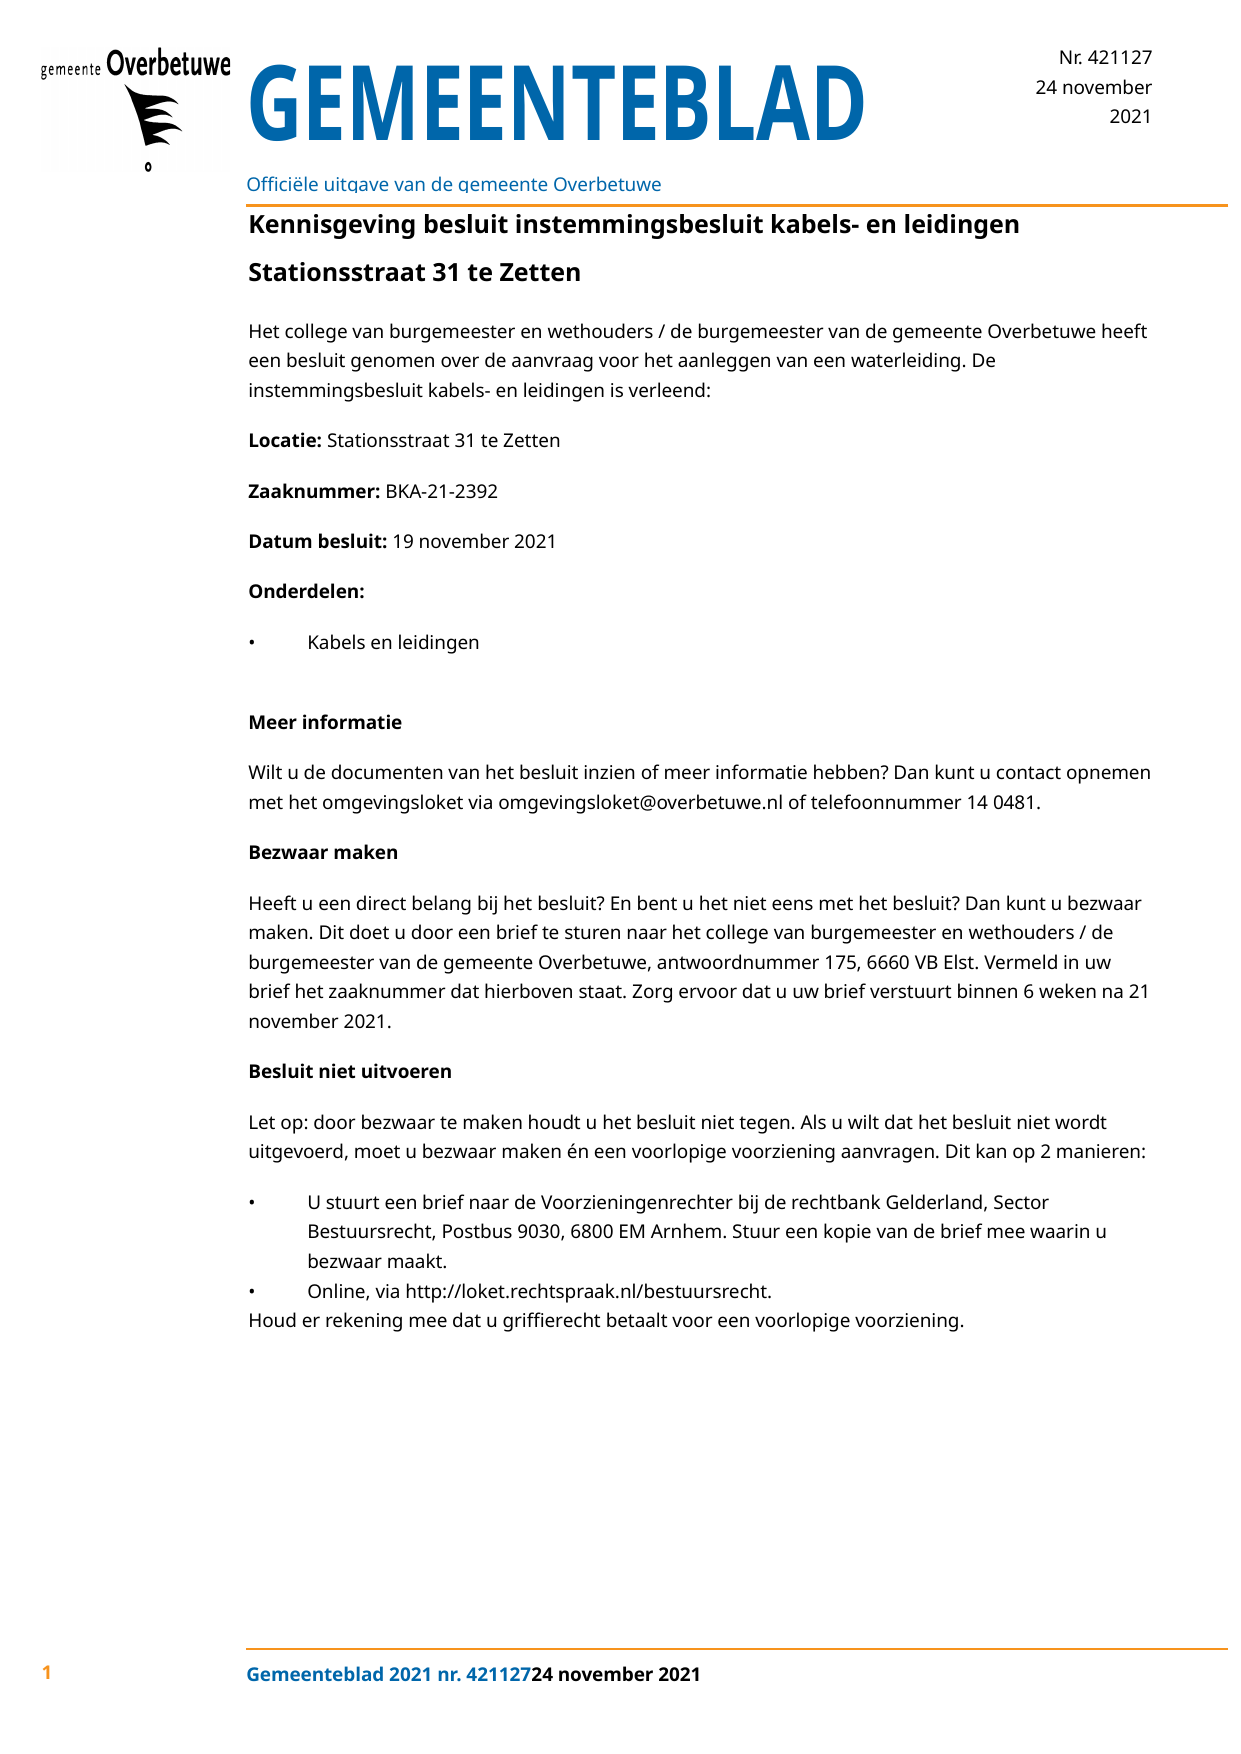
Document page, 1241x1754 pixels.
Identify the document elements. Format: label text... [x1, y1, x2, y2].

text Meer informatie [248, 709, 1152, 735]
text Let op: door bezwaar te maken houdt u het besluit niet tegen. Als u wilt dat het besluit niet wordt uitgevoerd, moet u bezwaar maken én een voorlopige voorziening aanvragen. Dit kan op 2 manieren: [248, 1109, 1152, 1164]
text Wilt u de documenten van het besluit inzien of meer informatie hebben? Dan kunt u contact opnemen met het omgevingsloket via omgevingsloket@overbetuwe.nl of telefoonnummer 14 0481. [248, 759, 1152, 815]
list U stuurt een brief naar de Voorzieningenrechter bij de rechtbank Gelderland, Sector Bestuursrecht, Postbus 9030, 6800 EM Arnhem. Stuur een kopie van de brief mee waarin u bezwaar maakt. [248, 1189, 1152, 1274]
text Het college van burgemeester en wethouders / de burgemeester van de gemeente Overbetuwe heeft een besluit genomen over de aanvraag voor het aanleggen van een waterleiding. De instemmingsbesluit kabels- en leidingen is verleend: [248, 318, 1152, 403]
text Locatie: Stationsstraat 31 te Zetten [248, 427, 1152, 453]
text Kennisgeving besluit instemmingsbesluit kabels- en leidingen Stationsstraat 31 te Zetten [248, 207, 1152, 288]
picture [41, 47, 231, 172]
text Besluit niet uitvoeren [248, 1059, 1152, 1084]
text Bezwaar maken [248, 839, 1152, 865]
text Onderdelen: [248, 579, 1152, 604]
list Kabels en leidingen [248, 629, 1152, 655]
text Zaaknummer: BKA-21-2392 [248, 478, 1152, 504]
list Online, via http://loket.rechtspraak.nl/bestuursrecht. [248, 1278, 1152, 1304]
text Datum besluit: 19 november 2021 [248, 528, 1152, 554]
text Heeft u een direct belang bij het besluit? En bent u het niet eens met het besluit? Dan kunt u bezwaar maken. Dit doet u door een brief te sturen naar het college van burgemeester en wethouders / de burgemeester van de gemeente Overbetuwe, antwoordnummer 175, 6660 VB Elst. Vermeld in uw brief het zaaknummer dat hierboven staat. Zorg ervoor dat u uw brief verstuurt binnen 6 weken na 21 november 2021. [248, 890, 1152, 1034]
text Houd er rekening mee dat u griffierecht betaalt voor een voorlopige voorziening. [248, 1307, 1152, 1333]
